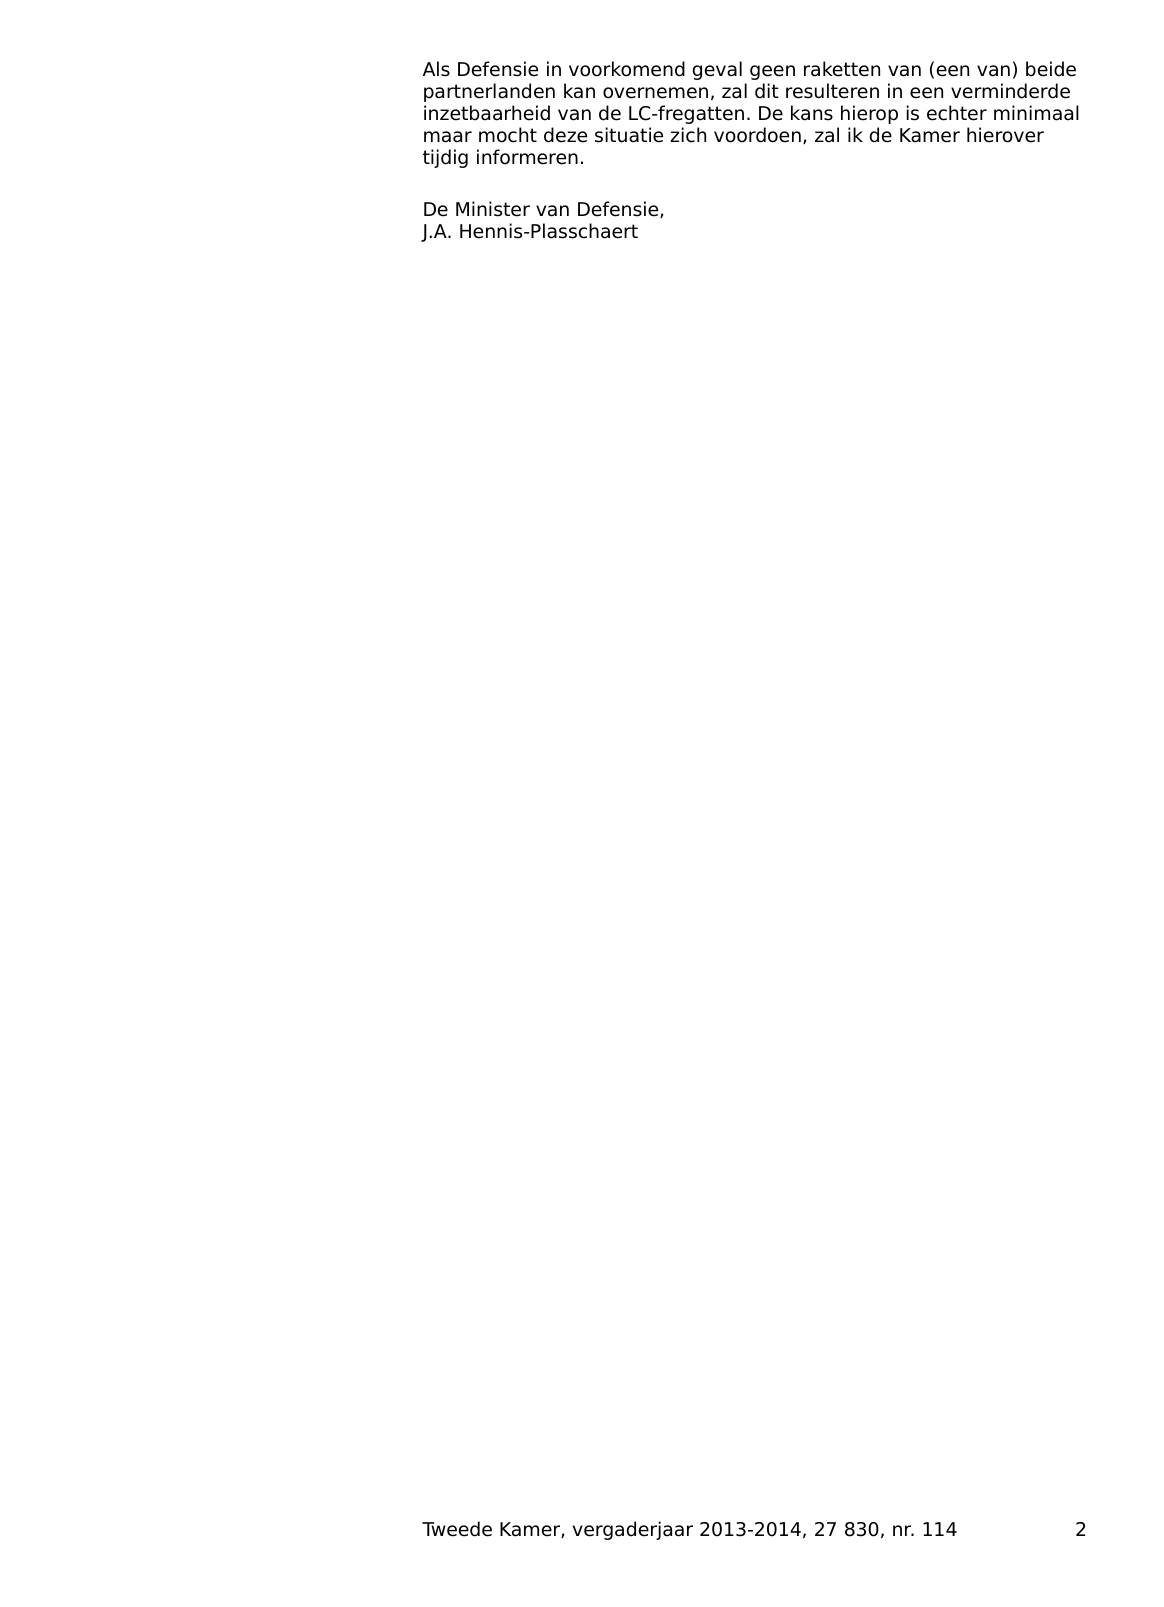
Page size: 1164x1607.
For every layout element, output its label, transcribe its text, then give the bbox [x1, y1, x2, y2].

text De Minister van Defensie, J.A. Hennis-Plasschaert [422, 199, 1087, 243]
text Als Defensie in voorkomend geval geen raketten van (een van) beide partnerlanden kan overnemen, zal dit resulteren in een verminderde inzetbaarheid van de LC-fregatten. De kans hierop is echter minimaal maar mocht deze situatie zich voordoen, zal ik de Kamer hierover tijdig informeren. [422, 59, 1087, 169]
